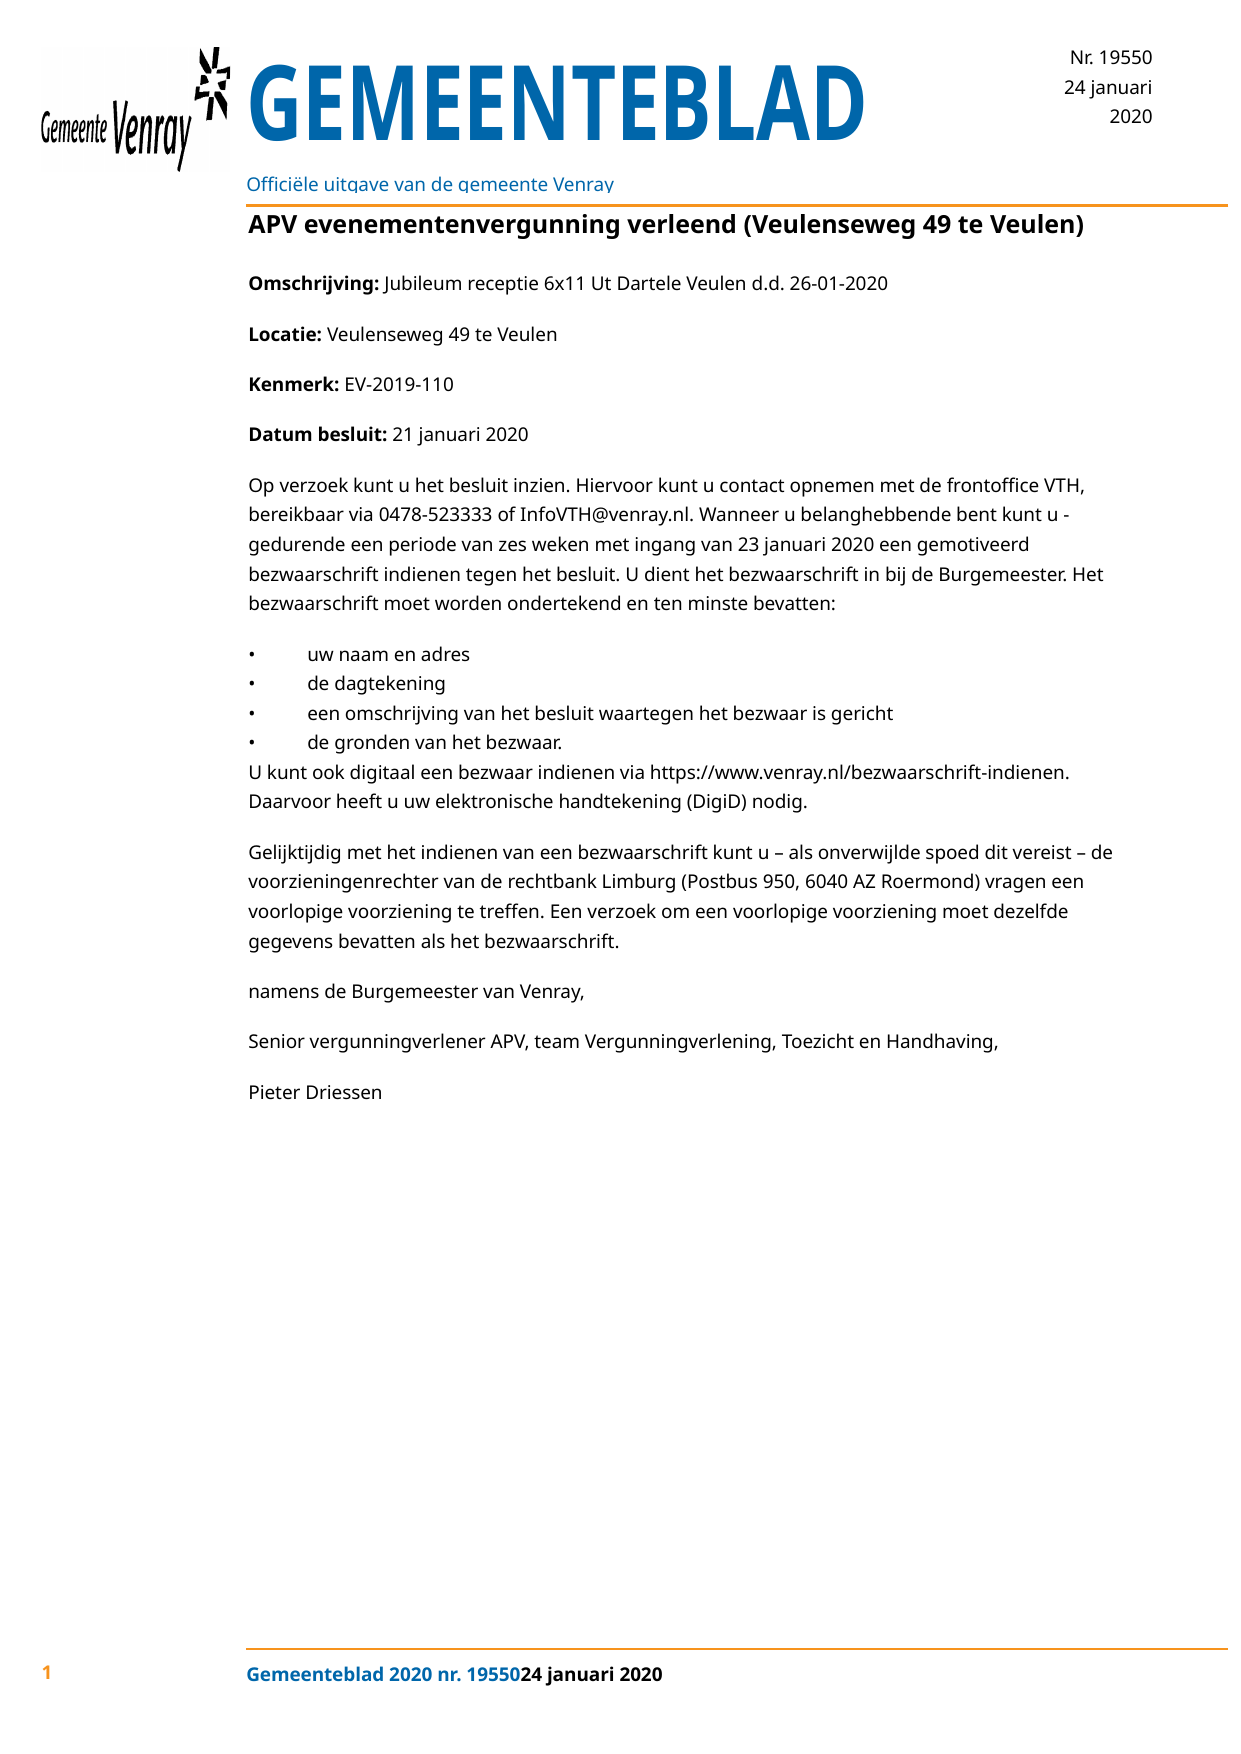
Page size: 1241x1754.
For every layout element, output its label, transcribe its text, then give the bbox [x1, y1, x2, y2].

text Omschrijving: Jubileum receptie 6x11 Ut Dartele Veulen d.d. 26-01-2020 [248, 270, 1152, 296]
text Datum besluit: 21 januari 2020 [248, 422, 1152, 447]
text Pieter Driessen [248, 1079, 1152, 1105]
text Kenmerk: EV-2019-110 [248, 371, 1152, 397]
text Senior vergunningverlener APV, team Vergunningverlening, Toezicht en Handhaving, [248, 1029, 1152, 1054]
picture [41, 47, 231, 172]
text APV evenementenvergunning verleend (Veulenseweg 49 te Veulen) [248, 207, 1152, 241]
list de dagtekening [248, 670, 1152, 696]
text Gelijktijdig met het indienen van een bezwaarschrift kunt u – als onverwijlde spoed dit vereist – de voorzieningenrechter van de rechtbank Limburg (Postbus 950, 6040 AZ Roermond) vragen een voorlopige voorziening te treffen. Een verzoek om een voorlopige voorziening moet dezelfde gegevens bevatten als het bezwaarschrift. [248, 839, 1152, 953]
list een omschrijving van het besluit waartegen het bezwaar is gericht [248, 700, 1152, 726]
text Locatie: Veulenseweg 49 te Veulen [248, 321, 1152, 346]
list de gronden van het bezwaar. [248, 729, 1152, 755]
list uw naam en adres [248, 641, 1152, 666]
text U kunt ook digitaal een bezwaar indienen via https://www.venray.nl/bezwaarschrift-indienen. Daarvoor heeft u uw elektronische handtekening (DigiD) nodig. [248, 759, 1152, 814]
text namens de Burgemeester van Venray, [248, 978, 1152, 1004]
text Op verzoek kunt u het besluit inzien. Hiervoor kunt u contact opnemen met de frontoffice VTH, bereikbaar via 0478-523333 of InfoVTH@venray.nl. Wanneer u belanghebbende bent kunt u - gedurende een periode van zes weken met ingang van 23 januari 2020 een gemotiveerd bezwaarschrift indienen tegen het besluit. U dient het bezwaarschrift in bij de Burgemeester. Het bezwaarschrift moet worden ondertekend en ten minste bevatten: [248, 472, 1152, 616]
